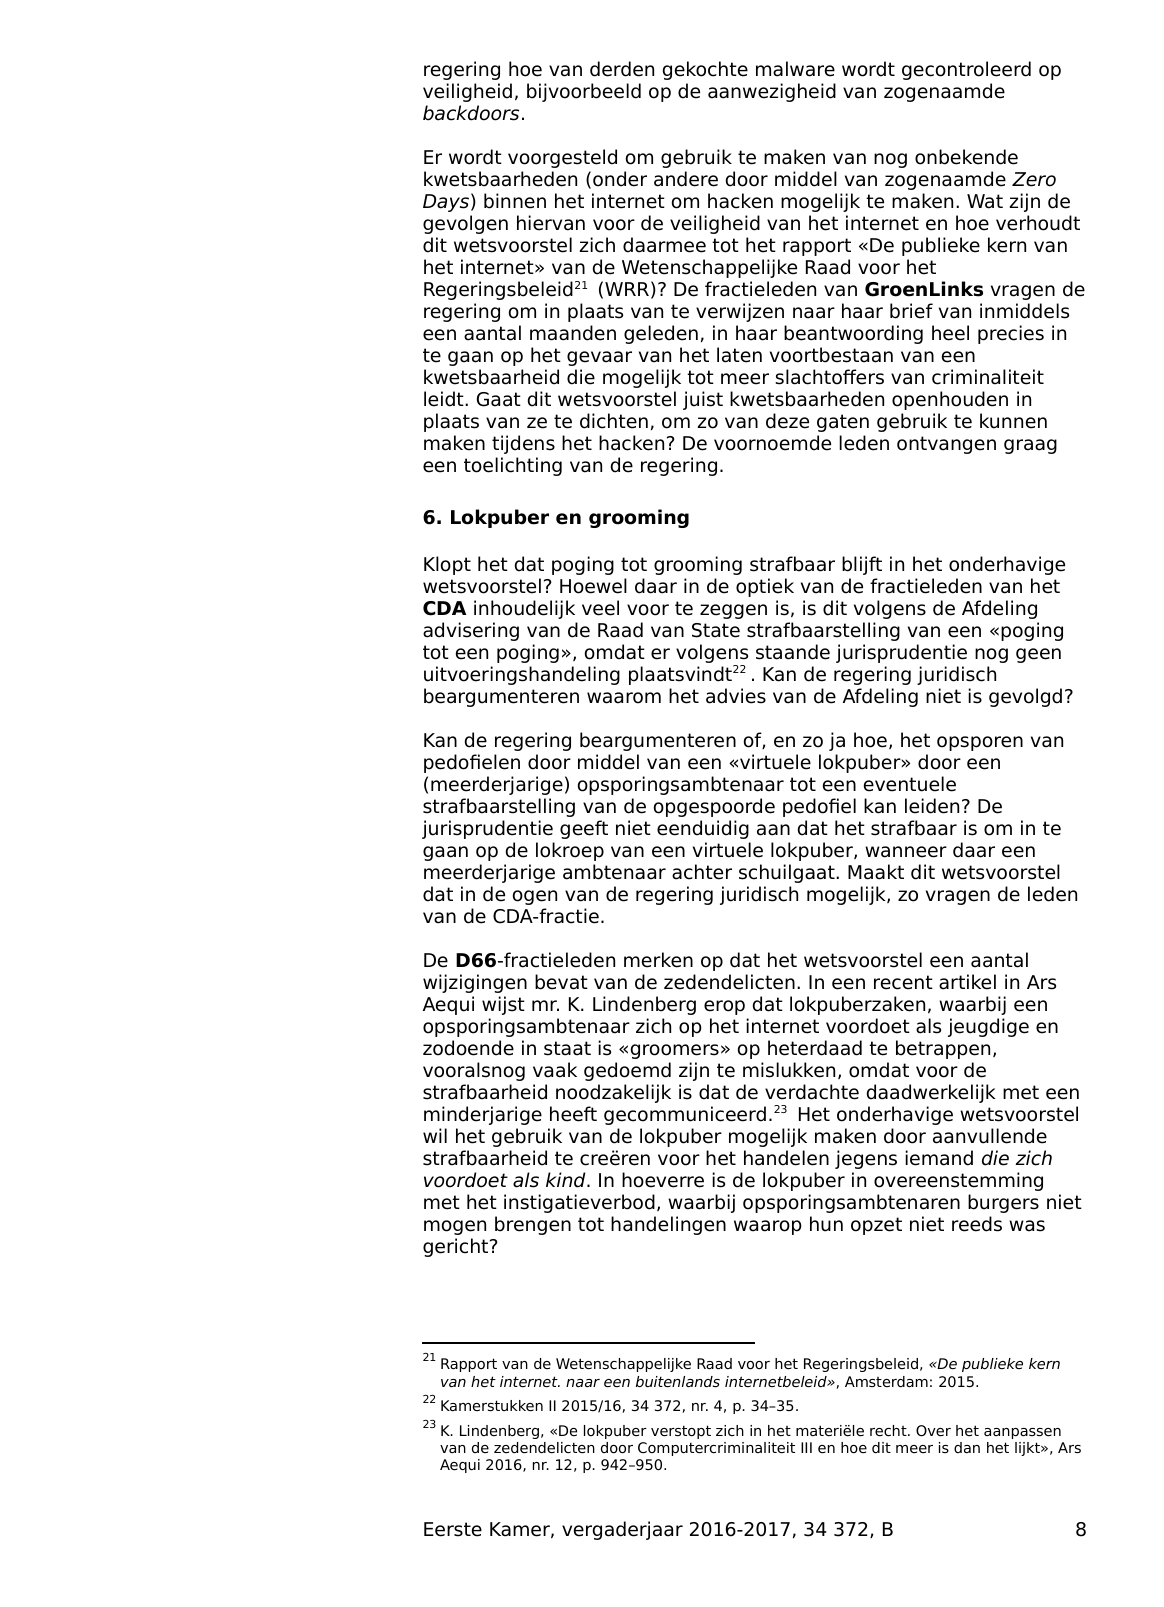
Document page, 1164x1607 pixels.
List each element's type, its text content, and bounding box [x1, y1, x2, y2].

text regering hoe van derden gekochte malware wordt gecontroleerd op veiligheid, bijvoorbeeld op de aanwezigheid van zogenaamde backdoors. [422, 59, 1087, 125]
subtitle 6. Lokpuber en grooming [422, 507, 1087, 529]
text Kan de regering beargumenteren of, en zo ja hoe, het opsporen van pedofielen door middel van een «virtuele lokpuber» door een (meerderjarige) opsporingsambtenaar tot een eventuele strafbaarstelling van de opgespoorde pedofiel kan leiden? De jurisprudentie geeft niet eenduidig aan dat het strafbaar is om in te gaan op de lokroep van een virtuele lokpuber, wanneer daar een meerderjarige ambtenaar achter schuilgaat. Maakt dit wetsvoorstel dat in de ogen van de regering juridisch mogelijk, zo vragen de leden van de CDA-fractie. [422, 730, 1087, 928]
text Klopt het dat poging tot grooming strafbaar blijft in het onderhavige wetsvoorstel? Hoewel daar in de optiek van de fractieleden van het CDA inhoudelijk veel voor te zeggen is, is dit volgens de Afdeling advisering van de Raad van State strafbaarstelling van een «poging tot een poging», omdat er volgens staande jurisprudentie nog geen uitvoeringshandeling plaatsvindt. Kan de regering juridisch beargumenteren waarom het advies van de Afdeling niet is gevolgd? [422, 554, 1087, 708]
text K. Lindenberg, «De lokpuber verstopt zich in het materiële recht. Over het aanpassen van de zedendelicten door Computercriminaliteit III en hoe dit meer is dan het lijkt», Ars Aequi 2016, nr. 12, p. 942–950. [422, 1418, 1087, 1474]
text Kamerstukken II 2015/16, 34 372, nr. 4, p. 34–35. [422, 1393, 1087, 1416]
text Rapport van de Wetenschappelijke Raad voor het Regeringsbeleid, «De publieke kern van het internet. naar een buitenlands internetbeleid», Amsterdam: 2015. [422, 1352, 1087, 1391]
text Er wordt voorgesteld om gebruik te maken van nog onbekende kwetsbaarheden (onder andere door middel van zogenaamde Zero Days) binnen het internet om hacken mogelijk te maken. Wat zijn de gevolgen hiervan voor de veiligheid van het internet en hoe verhoudt dit wetsvoorstel zich daarmee tot het rapport «De publieke kern van het internet» van de Wetenschappelijke Raad voor het Regeringsbeleid (WRR)? De fractieleden van GroenLinks vragen de regering om in plaats van te verwijzen naar haar brief van inmiddels een aantal maanden geleden, in haar beantwoording heel precies in te gaan op het gevaar van het laten voortbestaan van een kwetsbaarheid die mogelijk tot meer slachtoffers van criminaliteit leidt. Gaat dit wetsvoorstel juist kwetsbaarheden openhouden in plaats van ze te dichten, om zo van deze gaten gebruik te kunnen maken tijdens het hacken? De voornoemde leden ontvangen graag een toelichting van de regering. [422, 147, 1087, 477]
text De D66-fractieleden merken op dat het wetsvoorstel een aantal wijzigingen bevat van de zedendelicten. In een recent artikel in Ars Aequi wijst mr. K. Lindenberg erop dat lokpuberzaken, waarbij een opsporingsambtenaar zich op het internet voordoet als jeugdige en zodoende in staat is «groomers» op heterdaad te betrappen, vooralsnog vaak gedoemd zijn te mislukken, omdat voor de strafbaarheid noodzakelijk is dat de verdachte daadwerkelijk met een minderjarige heeft gecommuniceerd. Het onderhavige wetsvoorstel wil het gebruik van de lokpuber mogelijk maken door aanvullende strafbaarheid te creëren voor het handelen jegens iemand die zich voordoet als kind. In hoeverre is de lokpuber in overeenstemming met het instigatieverbod, waarbij opsporingsambtenaren burgers niet mogen brengen tot handelingen waarop hun opzet niet reeds was gericht? [422, 950, 1087, 1258]
